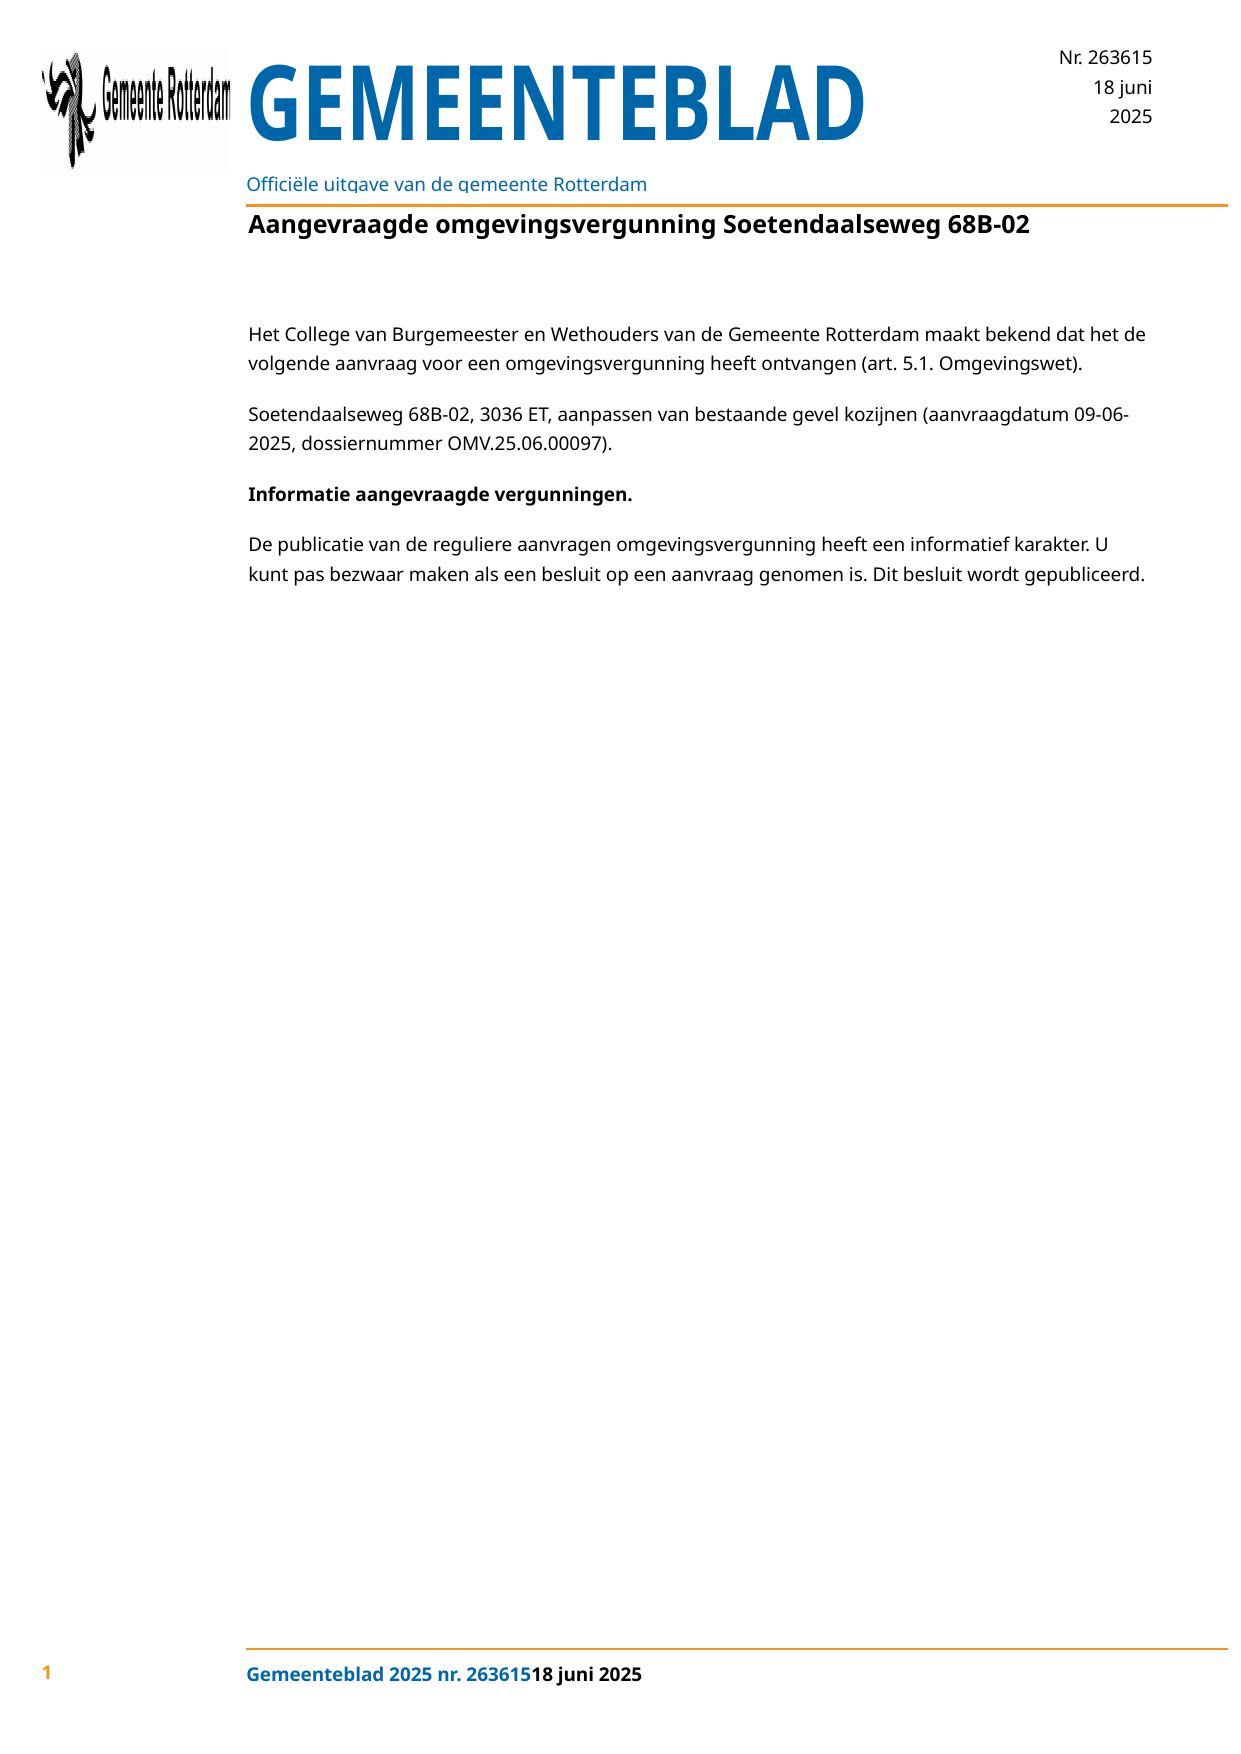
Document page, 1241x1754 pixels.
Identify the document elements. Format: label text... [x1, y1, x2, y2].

text Soetendaalseweg 68B-02, 3036 ET, aanpassen van bestaande gevel kozijnen (aanvraagdatum 09-06-2025, dossiernummer OMV.25.06.00097). [248, 401, 1152, 456]
text Het College van Burgemeester en Wethouders van de Gemeente Rotterdam maakt bekend dat het de volgende aanvraag voor een omgevingsvergunning heeft ontvangen (art. 5.1. Omgevingswet). [248, 321, 1152, 376]
picture [41, 47, 231, 172]
text Aangevraagde omgevingsvergunning Soetendaalseweg 68B-02 [248, 207, 1152, 241]
text De publicatie van de reguliere aanvragen omgevingsvergunning heeft een informatief karakter. U kunt pas bezwaar maken als een besluit op een aanvraag genomen is. Dit besluit wordt gepubliceerd. [248, 531, 1152, 586]
text Informatie aangevraagde vergunningen. [248, 481, 1152, 506]
